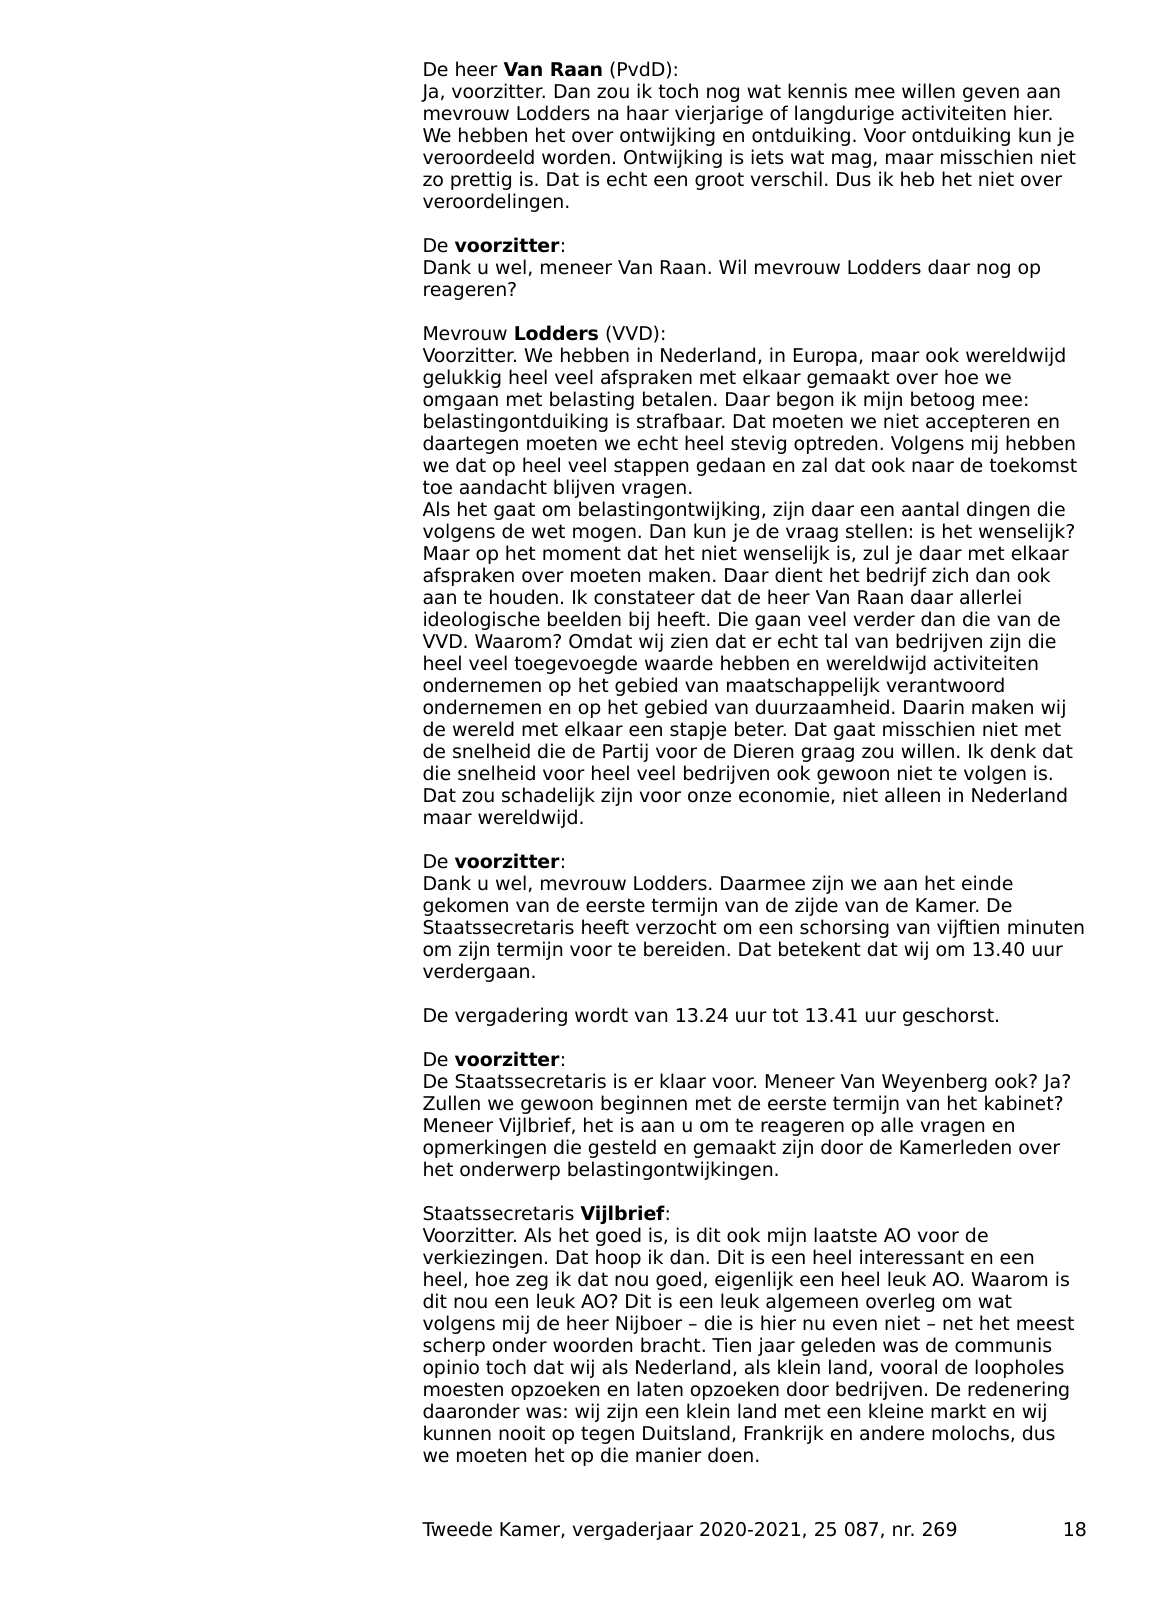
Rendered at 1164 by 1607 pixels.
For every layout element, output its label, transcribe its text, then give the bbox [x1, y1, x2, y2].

text Dank u wel, meneer Van Raan. Wil mevrouw Lodders daar nog op reageren? [422, 257, 1087, 301]
text De vergadering wordt van 13.24 uur tot 13.41 uur geschorst. [422, 1005, 1087, 1027]
text De voorzitter: [422, 235, 1087, 257]
text Ja, voorzitter. Dan zou ik toch nog wat kennis mee willen geven aan mevrouw Lodders na haar vierjarige of langdurige activiteiten hier. We hebben het over ontwijking en ontduiking. Voor ontduiking kun je veroordeeld worden. Ontwijking is iets wat mag, maar misschien niet zo prettig is. Dat is echt een groot verschil. Dus ik heb het niet over veroordelingen. [422, 81, 1087, 213]
text De Staatssecretaris is er klaar voor. Meneer Van Weyenberg ook? Ja? Zullen we gewoon beginnen met de eerste termijn van het kabinet? Meneer Vijlbrief, het is aan u om te reageren op alle vragen en opmerkingen die gesteld en gemaakt zijn door de Kamerleden over het onderwerp belastingontwijkingen. [422, 1071, 1087, 1181]
text Dank u wel, mevrouw Lodders. Daarmee zijn we aan het einde gekomen van de eerste termijn van de zijde van de Kamer. De Staatssecretaris heeft verzocht om een schorsing van vijftien minuten om zijn termijn voor te bereiden. Dat betekent dat wij om 13.40 uur verdergaan. [422, 873, 1087, 983]
text De heer Van Raan (PvdD): [422, 59, 1087, 81]
text Voorzitter. Als het goed is, is dit ook mijn laatste AO voor de verkiezingen. Dat hoop ik dan. Dit is een heel interessant en een heel, hoe zeg ik dat nou goed, eigenlijk een heel leuk AO. Waarom is dit nou een leuk AO? Dit is een leuk algemeen overleg om wat volgens mij de heer Nijboer – die is hier nu even niet – net het meest scherp onder woorden bracht. Tien jaar geleden was de communis opinio toch dat wij als Nederland, als klein land, vooral de loopholes moesten opzoeken en laten opzoeken door bedrijven. De redenering daaronder was: wij zijn een klein land met een kleine markt en wij kunnen nooit op tegen Duitsland, Frankrijk en andere molochs, dus we moeten het op die manier doen. [422, 1225, 1087, 1467]
text De voorzitter: [422, 1049, 1087, 1071]
text Mevrouw Lodders (VVD): [422, 323, 1087, 345]
text Staatssecretaris Vijlbrief: [422, 1203, 1087, 1225]
text Voorzitter. We hebben in Nederland, in Europa, maar ook wereldwijd gelukkig heel veel afspraken met elkaar gemaakt over hoe we omgaan met belasting betalen. Daar begon ik mijn betoog mee: belastingontduiking is strafbaar. Dat moeten we niet accepteren en daartegen moeten we echt heel stevig optreden. Volgens mij hebben we dat op heel veel stappen gedaan en zal dat ook naar de toekomst toe aandacht blijven vragen. [422, 345, 1087, 499]
text Als het gaat om belastingontwijking, zijn daar een aantal dingen die volgens de wet mogen. Dan kun je de vraag stellen: is het wenselijk? Maar op het moment dat het niet wenselijk is, zul je daar met elkaar afspraken over moeten maken. Daar dient het bedrijf zich dan ook aan te houden. Ik constateer dat de heer Van Raan daar allerlei ideologische beelden bij heeft. Die gaan veel verder dan die van de VVD. Waarom? Omdat wij zien dat er echt tal van bedrijven zijn die heel veel toegevoegde waarde hebben en wereldwijd activiteiten ondernemen op het gebied van maatschappelijk verantwoord ondernemen en op het gebied van duurzaamheid. Daarin maken wij de wereld met elkaar een stapje beter. Dat gaat misschien niet met de snelheid die de Partij voor de Dieren graag zou willen. Ik denk dat die snelheid voor heel veel bedrijven ook gewoon niet te volgen is. Dat zou schadelijk zijn voor onze economie, niet alleen in Nederland maar wereldwijd. [422, 499, 1087, 829]
text De voorzitter: [422, 851, 1087, 873]
